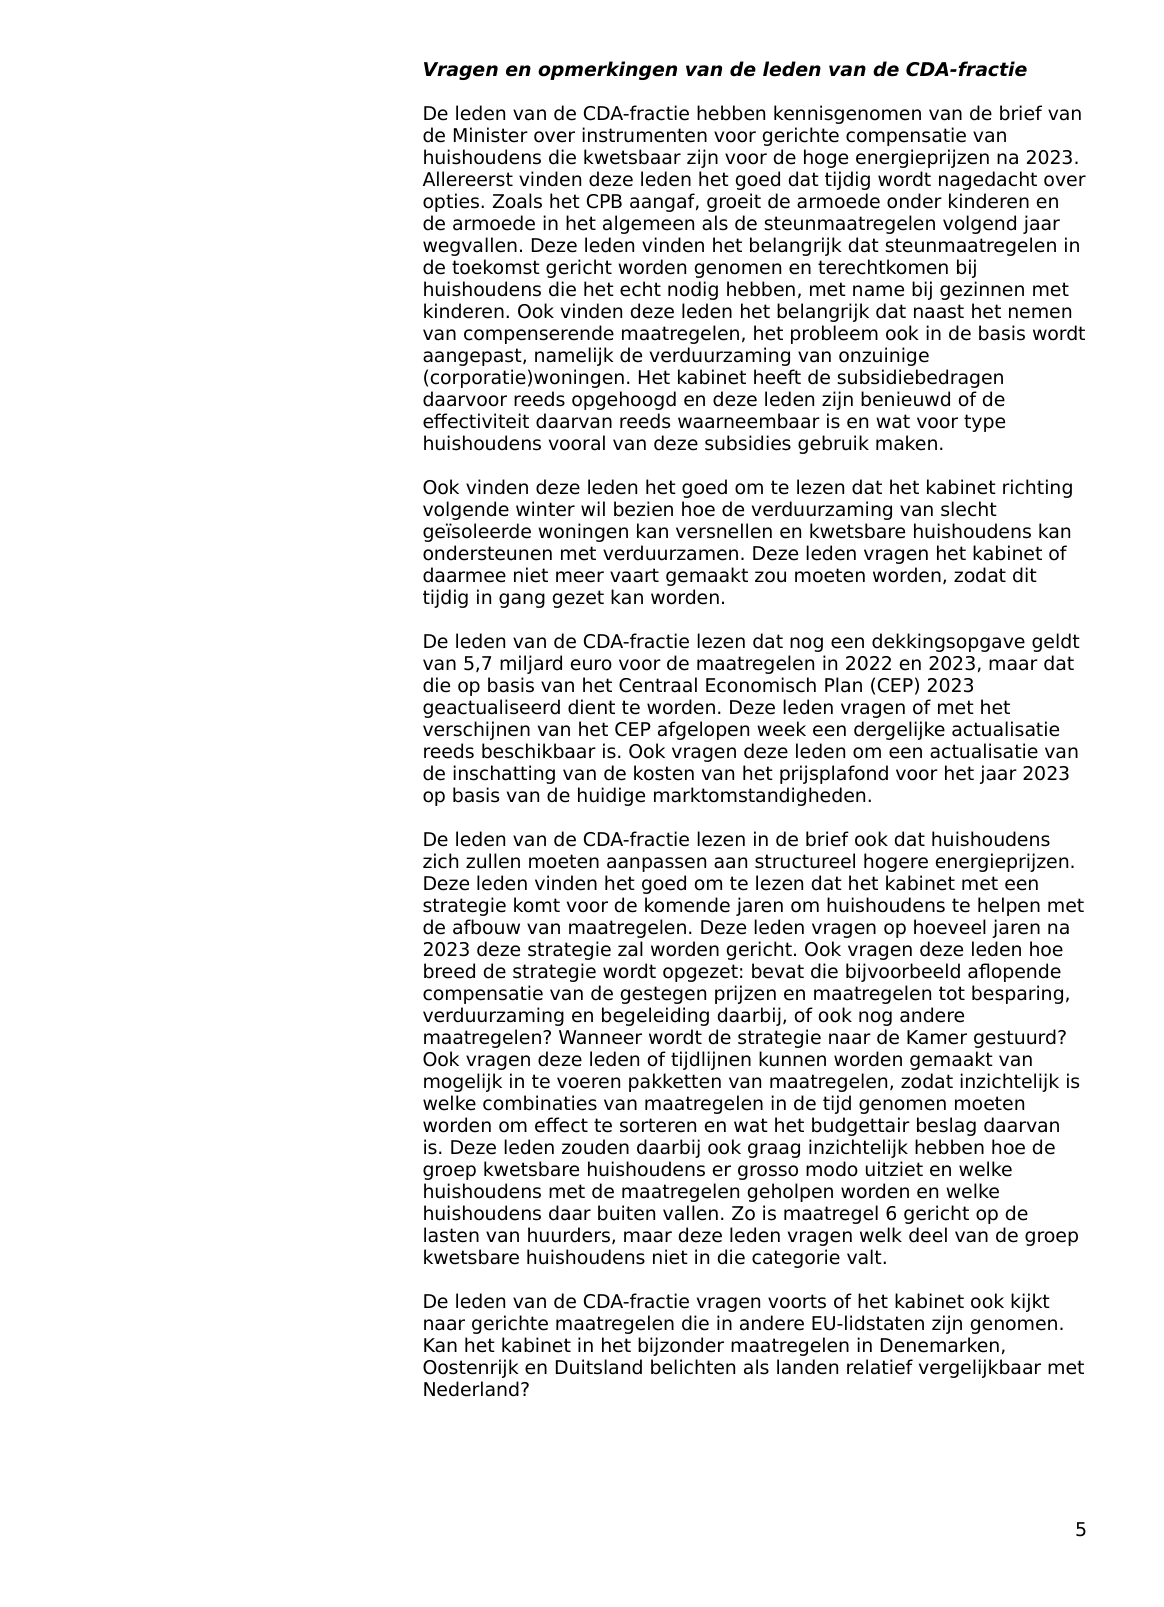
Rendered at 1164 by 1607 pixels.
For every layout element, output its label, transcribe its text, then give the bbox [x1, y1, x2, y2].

text De leden van de CDA-fractie lezen in de brief ook dat huishoudens zich zullen moeten aanpassen aan structureel hogere energieprijzen. Deze leden vinden het goed om te lezen dat het kabinet met een strategie komt voor de komende jaren om huishoudens te helpen met de afbouw van maatregelen. Deze leden vragen op hoeveel jaren na 2023 deze strategie zal worden gericht. Ook vragen deze leden hoe breed de strategie wordt opgezet: bevat die bijvoorbeeld aflopende compensatie van de gestegen prijzen en maatregelen tot besparing, verduurzaming en begeleiding daarbij, of ook nog andere maatregelen? Wanneer wordt de strategie naar de Kamer gestuurd? Ook vragen deze leden of tijdlijnen kunnen worden gemaakt van mogelijk in te voeren pakketten van maatregelen, zodat inzichtelijk is welke combinaties van maatregelen in de tijd genomen moeten worden om effect te sorteren en wat het budgettair beslag daarvan is. Deze leden zouden daarbij ook graag inzichtelijk hebben hoe de groep kwetsbare huishoudens er grosso modo uitziet en welke huishoudens met de maatregelen geholpen worden en welke huishoudens daar buiten vallen. Zo is maatregel 6 gericht op de lasten van huurders, maar deze leden vragen welk deel van de groep kwetsbare huishoudens niet in die categorie valt. [422, 829, 1087, 1269]
text De leden van de CDA-fractie vragen voorts of het kabinet ook kijkt naar gerichte maatregelen die in andere EU-lidstaten zijn genomen. Kan het kabinet in het bijzonder maatregelen in Denemarken, Oostenrijk en Duitsland belichten als landen relatief vergelijkbaar met Nederland? [422, 1291, 1087, 1401]
text De leden van de CDA-fractie lezen dat nog een dekkingsopgave geldt van 5,7 miljard euro voor de maatregelen in 2022 en 2023, maar dat die op basis van het Centraal Economisch Plan (CEP) 2023 geactualiseerd dient te worden. Deze leden vragen of met het verschijnen van het CEP afgelopen week een dergelijke actualisatie reeds beschikbaar is. Ook vragen deze leden om een actualisatie van de inschatting van de kosten van het prijsplafond voor het jaar 2023 op basis van de huidige marktomstandigheden. [422, 631, 1087, 807]
text Ook vinden deze leden het goed om te lezen dat het kabinet richting volgende winter wil bezien hoe de verduurzaming van slecht geïsoleerde woningen kan versnellen en kwetsbare huishoudens kan ondersteunen met verduurzamen. Deze leden vragen het kabinet of daarmee niet meer vaart gemaakt zou moeten worden, zodat dit tijdig in gang gezet kan worden. [422, 477, 1087, 609]
text De leden van de CDA-fractie hebben kennisgenomen van de brief van de Minister over instrumenten voor gerichte compensatie van huishoudens die kwetsbaar zijn voor de hoge energieprijzen na 2023. Allereerst vinden deze leden het goed dat tijdig wordt nagedacht over opties. Zoals het CPB aangaf, groeit de armoede onder kinderen en de armoede in het algemeen als de steunmaatregelen volgend jaar wegvallen. Deze leden vinden het belangrijk dat steunmaatregelen in de toekomst gericht worden genomen en terechtkomen bij huishoudens die het echt nodig hebben, met name bij gezinnen met kinderen. Ook vinden deze leden het belangrijk dat naast het nemen van compenserende maatregelen, het probleem ook in de basis wordt aangepast, namelijk de verduurzaming van onzuinige (corporatie)woningen. Het kabinet heeft de subsidiebedragen daarvoor reeds opgehoogd en deze leden zijn benieuwd of de effectiviteit daarvan reeds waarneembaar is en wat voor type huishoudens vooral van deze subsidies gebruik maken. [422, 103, 1087, 455]
subtitle Vragen en opmerkingen van de leden van de CDA-fractie [422, 59, 1087, 81]
